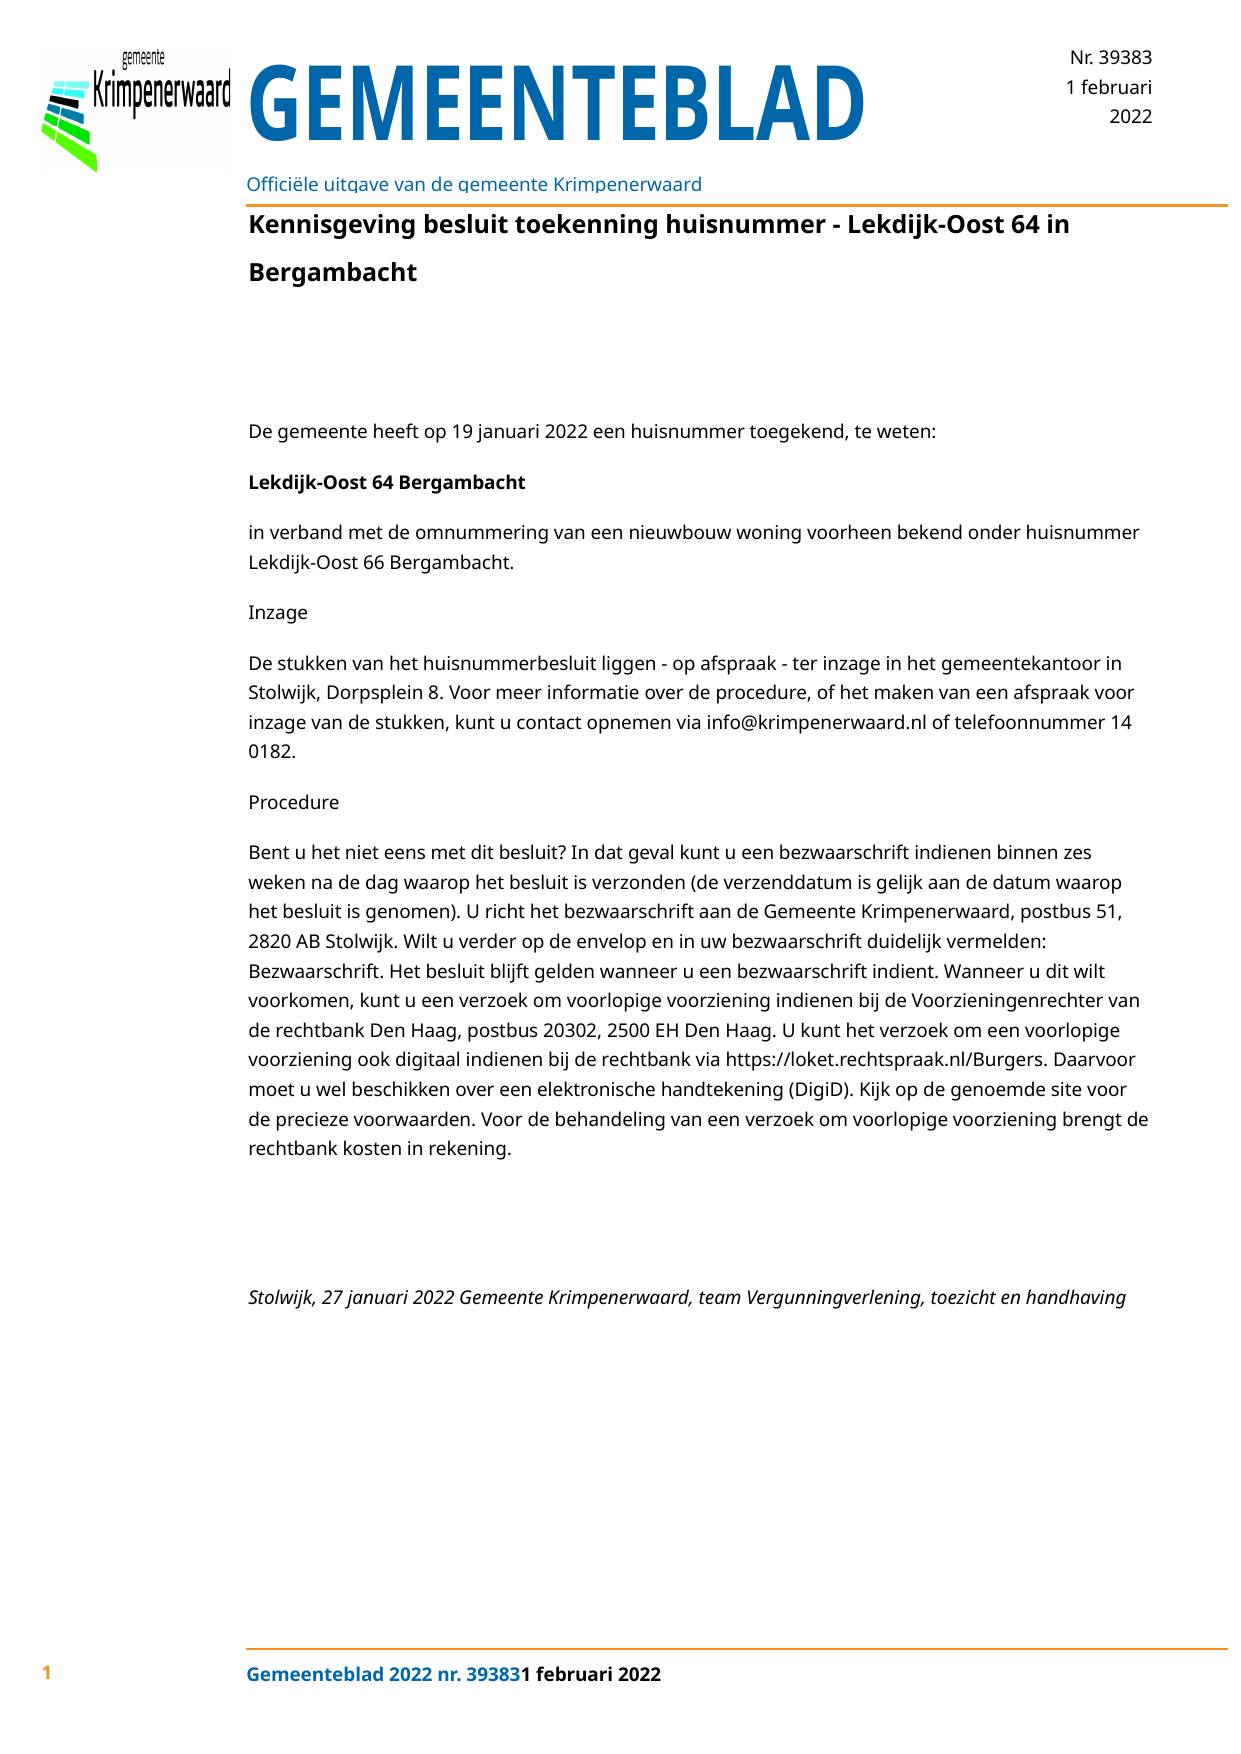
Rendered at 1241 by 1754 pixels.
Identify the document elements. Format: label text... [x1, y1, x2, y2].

text Lekdijk-Oost 64 Bergambacht [248, 469, 1152, 495]
text De stukken van het huisnummerbesluit liggen - op afspraak - ter inzage in het gemeentekantoor in Stolwijk, Dorpsplein 8. Voor meer informatie over de procedure, of het maken van een afspraak voor inzage van de stukken, kunt u contact opnemen via info@krimpenerwaard.nl of telefoonnummer 14 0182. [248, 650, 1152, 764]
text Bent u het niet eens met dit besluit? In dat geval kunt u een bezwaarschrift indienen binnen zes weken na de dag waarop het besluit is verzonden (de verzenddatum is gelijk aan de datum waarop het besluit is genomen). U richt het bezwaarschrift aan de Gemeente Krimpenerwaard, postbus 51, 2820 AB Stolwijk. Wilt u verder op de envelop en in uw bezwaarschrift duidelijk vermelden: Bezwaarschrift. Het besluit blijft gelden wanneer u een bezwaarschrift indient. Wanneer u dit wilt voorkomen, kunt u een verzoek om voorlopige voorziening indienen bij de Voorzieningenrechter van de rechtbank Den Haag, postbus 20302, 2500 EH Den Haag. U kunt het verzoek om een voorlopige voorziening ook digitaal indienen bij de rechtbank via https://loket.rechtspraak.nl/Burgers. Daarvoor moet u wel beschikken over een elektronische handtekening (DigiD). Kijk op de genoemde site voor de precieze voorwaarden. Voor de behandeling van een verzoek om voorlopige voorziening brengt de rechtbank kosten in rekening. [248, 839, 1152, 1161]
text Kennisgeving besluit toekenning huisnummer - Lekdijk-Oost 64 in Bergambacht [248, 207, 1152, 288]
text Stolwijk, 27 januari 2022 Gemeente Krimpenerwaard, team Vergunningverlening, toezicht en handhaving [248, 1284, 1152, 1310]
picture [41, 47, 231, 172]
text Procedure [248, 789, 1152, 815]
text in verband met de omnummering van een nieuwbouw woning voorheen bekend onder huisnummer Lekdijk-Oost 66 Bergambacht. [248, 519, 1152, 575]
text Inzage [248, 599, 1152, 625]
text De gemeente heeft op 19 januari 2022 een huisnummer toegekend, te weten: [248, 419, 1152, 444]
